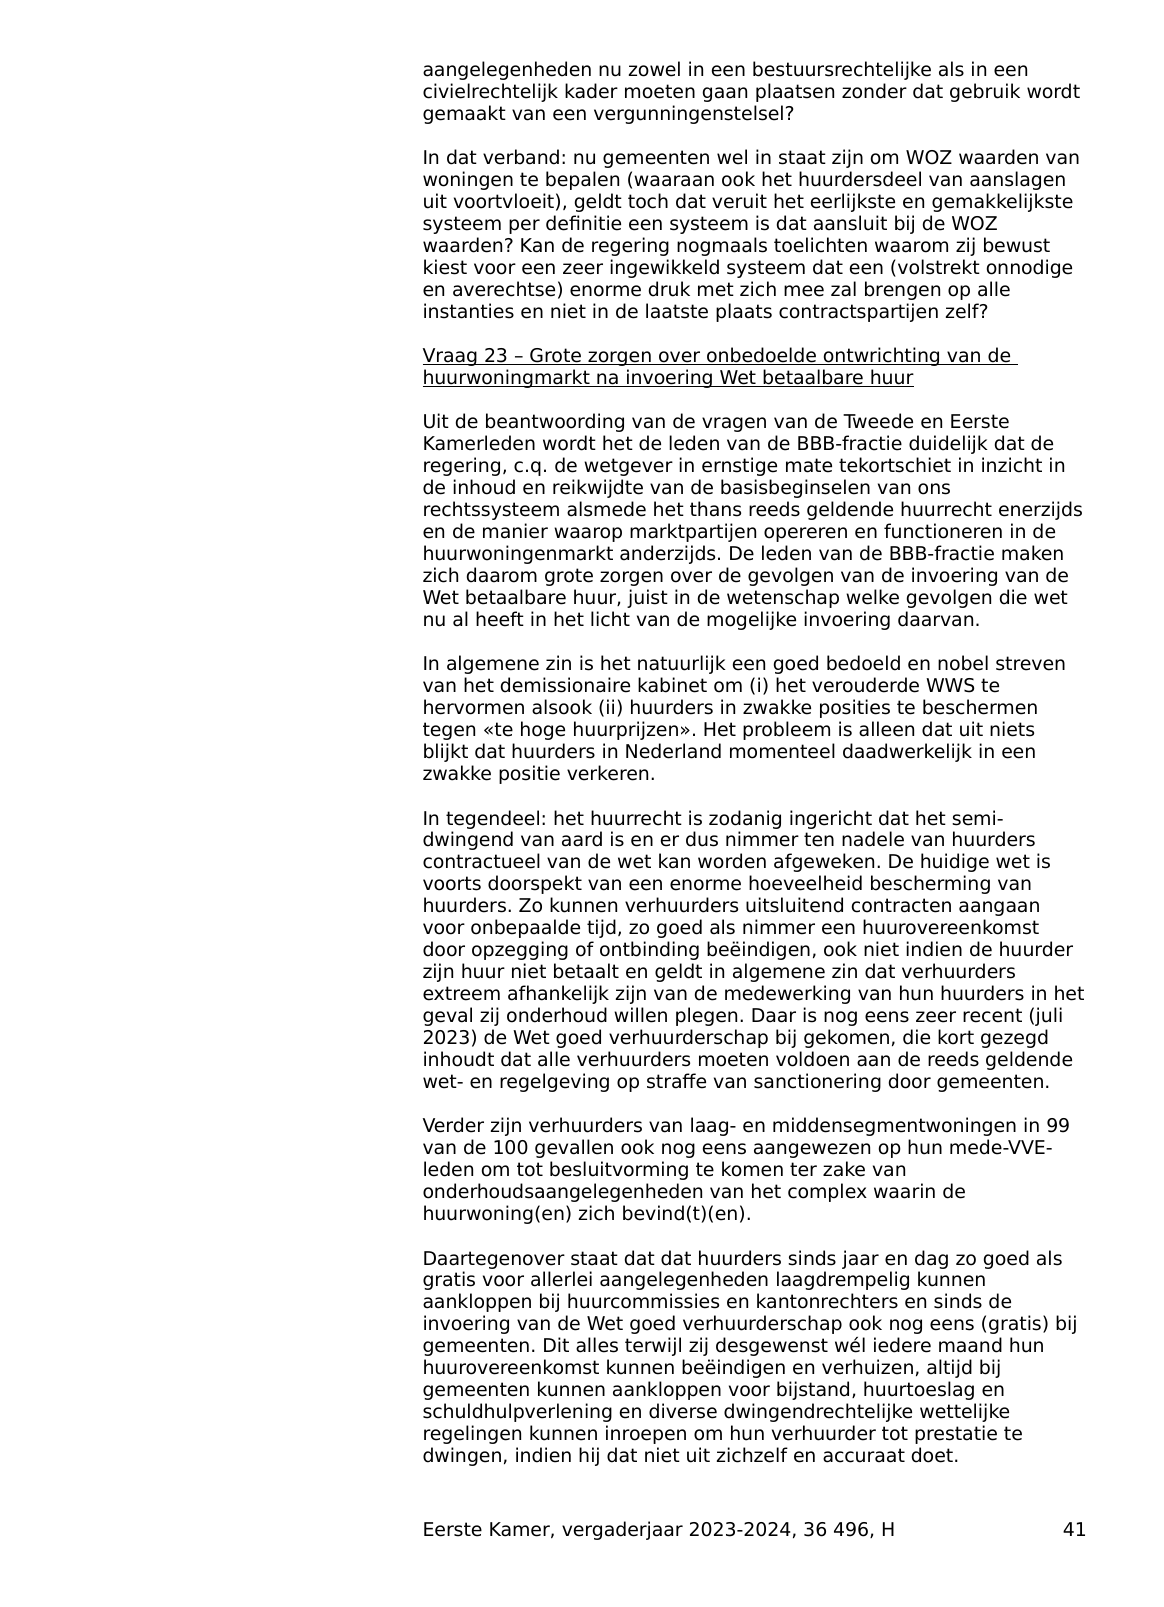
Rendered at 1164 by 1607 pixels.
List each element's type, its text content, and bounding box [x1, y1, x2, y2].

subtitle Vraag 23 – Grote zorgen over onbedoelde ontwrichting van de huurwoningmarkt na invoering Wet betaalbare huur [422, 345, 1087, 389]
text In algemene zin is het natuurlijk een goed bedoeld en nobel streven van het demissionaire kabinet om (i) het verouderde WWS te hervormen alsook (ii) huurders in zwakke posities te beschermen tegen «te hoge huurprijzen». Het probleem is alleen dat uit niets blijkt dat huurders in Nederland momenteel daadwerkelijk in een zwakke positie verkeren. [422, 653, 1087, 785]
text Uit de beantwoording van de vragen van de Tweede en Eerste Kamerleden wordt het de leden van de BBB-fractie duidelijk dat de regering, c.q. de wetgever in ernstige mate tekortschiet in inzicht in de inhoud en reikwijdte van de basisbeginselen van ons rechtssysteem alsmede het thans reeds geldende huurrecht enerzijds en de manier waarop marktpartijen opereren en functioneren in de huurwoningenmarkt anderzijds. De leden van de BBB-fractie maken zich daarom grote zorgen over de gevolgen van de invoering van de Wet betaalbare huur, juist in de wetenschap welke gevolgen die wet nu al heeft in het licht van de mogelijke invoering daarvan. [422, 411, 1087, 631]
text In dat verband: nu gemeenten wel in staat zijn om WOZ waarden van woningen te bepalen (waaraan ook het huurdersdeel van aanslagen uit voortvloeit), geldt toch dat veruit het eerlijkste en gemakkelijkste systeem per definitie een systeem is dat aansluit bij de WOZ waarden? Kan de regering nogmaals toelichten waarom zij bewust kiest voor een zeer ingewikkeld systeem dat een (volstrekt onnodige en averechtse) enorme druk met zich mee zal brengen op alle instanties en niet in de laatste plaats contractspartijen zelf? [422, 147, 1087, 323]
text Verder zijn verhuurders van laag- en middensegmentwoningen in 99 van de 100 gevallen ook nog eens aangewezen op hun mede-VVE-leden om tot besluitvorming te komen ter zake van onderhoudsaangelegenheden van het complex waarin de huurwoning(en) zich bevind(t)(en). [422, 1115, 1087, 1225]
text Daartegenover staat dat dat huurders sinds jaar en dag zo goed als gratis voor allerlei aangelegenheden laagdrempelig kunnen aankloppen bij huurcommissies en kantonrechters en sinds de invoering van de Wet goed verhuurderschap ook nog eens (gratis) bij gemeenten. Dit alles terwijl zij desgewenst wél iedere maand hun huurovereenkomst kunnen beëindigen en verhuizen, altijd bij gemeenten kunnen aankloppen voor bijstand, huurtoeslag en schuldhulpverlening en diverse dwingendrechtelijke wettelijke regelingen kunnen inroepen om hun verhuurder tot prestatie te dwingen, indien hij dat niet uit zichzelf en accuraat doet. [422, 1247, 1087, 1467]
text In tegendeel: het huurrecht is zodanig ingericht dat het semi-dwingend van aard is en er dus nimmer ten nadele van huurders contractueel van de wet kan worden afgeweken. De huidige wet is voorts doorspekt van een enorme hoeveelheid bescherming van huurders. Zo kunnen verhuurders uitsluitend contracten aangaan voor onbepaalde tijd, zo goed als nimmer een huurovereenkomst door opzegging of ontbinding beëindigen, ook niet indien de huurder zijn huur niet betaalt en geldt in algemene zin dat verhuurders extreem afhankelijk zijn van de medewerking van hun huurders in het geval zij onderhoud willen plegen. Daar is nog eens zeer recent (juli 2023) de Wet goed verhuurderschap bij gekomen, die kort gezegd inhoudt dat alle verhuurders moeten voldoen aan de reeds geldende wet- en regelgeving op straffe van sanctionering door gemeenten. [422, 807, 1087, 1093]
text aangelegenheden nu zowel in een bestuursrechtelijke als in een civielrechtelijk kader moeten gaan plaatsen zonder dat gebruik wordt gemaakt van een vergunningenstelsel? [422, 59, 1087, 125]
